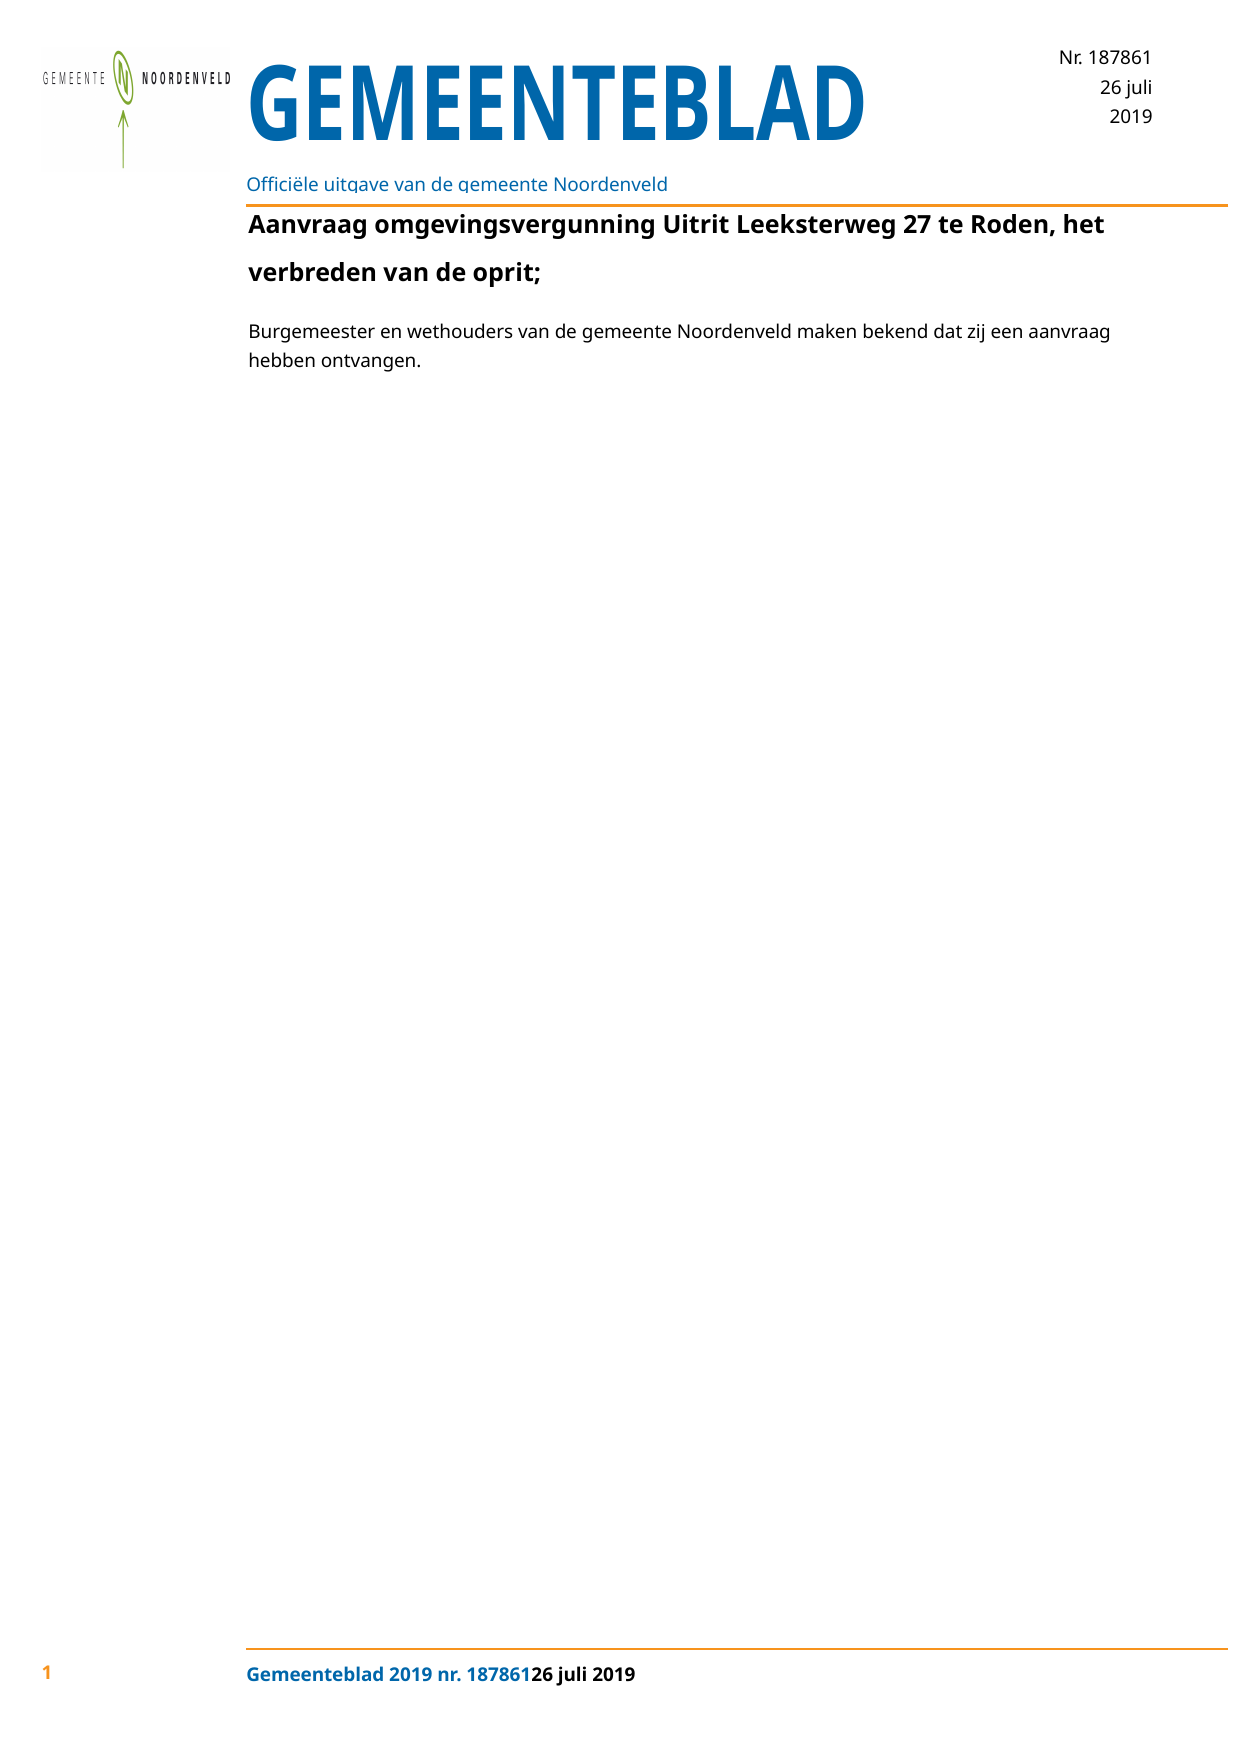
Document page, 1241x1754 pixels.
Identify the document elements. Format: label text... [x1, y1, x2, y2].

text Aanvraag omgevingsvergunning Uitrit Leeksterweg 27 te Roden, het verbreden van de oprit; [248, 207, 1152, 288]
text Burgemeester en wethouders van de gemeente Noordenveld maken bekend dat zij een aanvraag hebben ontvangen. [248, 318, 1152, 373]
picture [41, 47, 231, 172]
